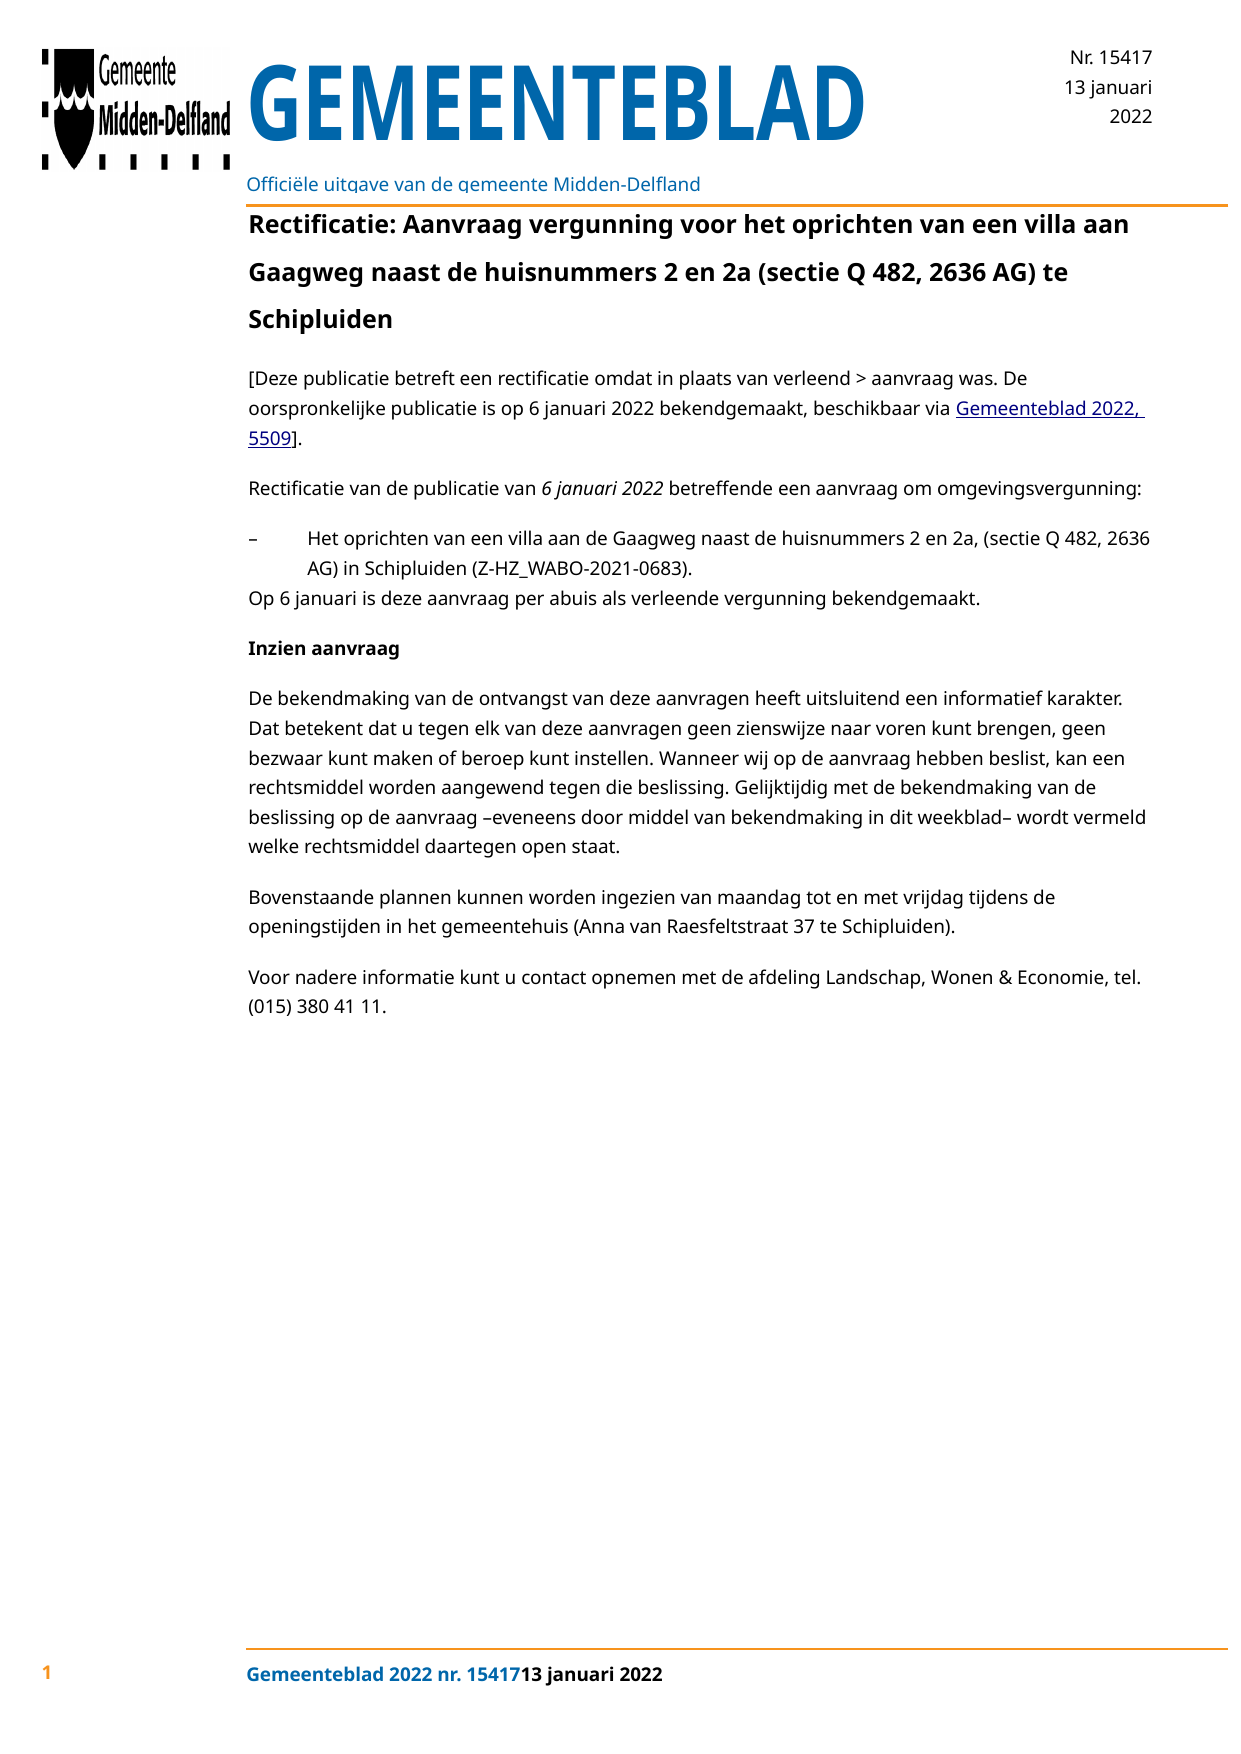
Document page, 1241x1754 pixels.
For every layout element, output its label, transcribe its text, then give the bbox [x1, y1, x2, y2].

list Het oprichten van een villa aan de Gaagweg naast de huisnummers 2 en 2a, (sectie Q 482, 2636 AG) in Schipluiden (Z-HZ_WABO-2021-0683). [248, 526, 1152, 581]
text Op 6 januari is deze aanvraag per abuis als verleende vergunning bekendgemaakt. [248, 585, 1152, 610]
text Bovenstaande plannen kunnen worden ingezien van maandag tot en met vrijdag tijdens de openingstijden in het gemeentehuis (Anna van Raesfeltstraat 37 te Schipluiden). [248, 884, 1152, 939]
text Voor nadere informatie kunt u contact opnemen met de afdeling Landschap, Wonen & Economie, tel. (015) 380 41 11. [248, 964, 1152, 1019]
text Inzien aanvraag [248, 635, 1152, 661]
text [Deze publicatie betreft een rectificatie omdat in plaats van verleend > aanvraag was. De oorspronkelijke publicatie is op 6 januari 2022 bekendgemaakt, beschikbaar via Gemeenteblad 2022, 5509]. [248, 366, 1152, 450]
text De bekendmaking van de ontvangst van deze aanvragen heeft uitsluitend een informatief karakter. Dat betekent dat u tegen elk van deze aanvragen geen zienswijze naar voren kunt brengen, geen bezwaar kunt maken of beroep kunt instellen. Wanneer wij op de aanvraag hebben beslist, kan een rechtsmiddel worden aangewend tegen die beslissing. Gelijktijdig met de bekendmaking van de beslissing op de aanvraag –eveneens door middel van bekendmaking in dit weekblad– wordt vermeld welke rechtsmiddel daartegen open staat. [248, 686, 1152, 859]
text Rectificatie: Aanvraag vergunning voor het oprichten van een villa aan Gaagweg naast de huisnummers 2 en 2a (sectie Q 482, 2636 AG) te Schipluiden [248, 207, 1152, 336]
picture [41, 47, 231, 172]
text Rectificatie van de publicatie van 6 januari 2022 betreffende een aanvraag om omgevingsvergunning: [248, 475, 1152, 501]
